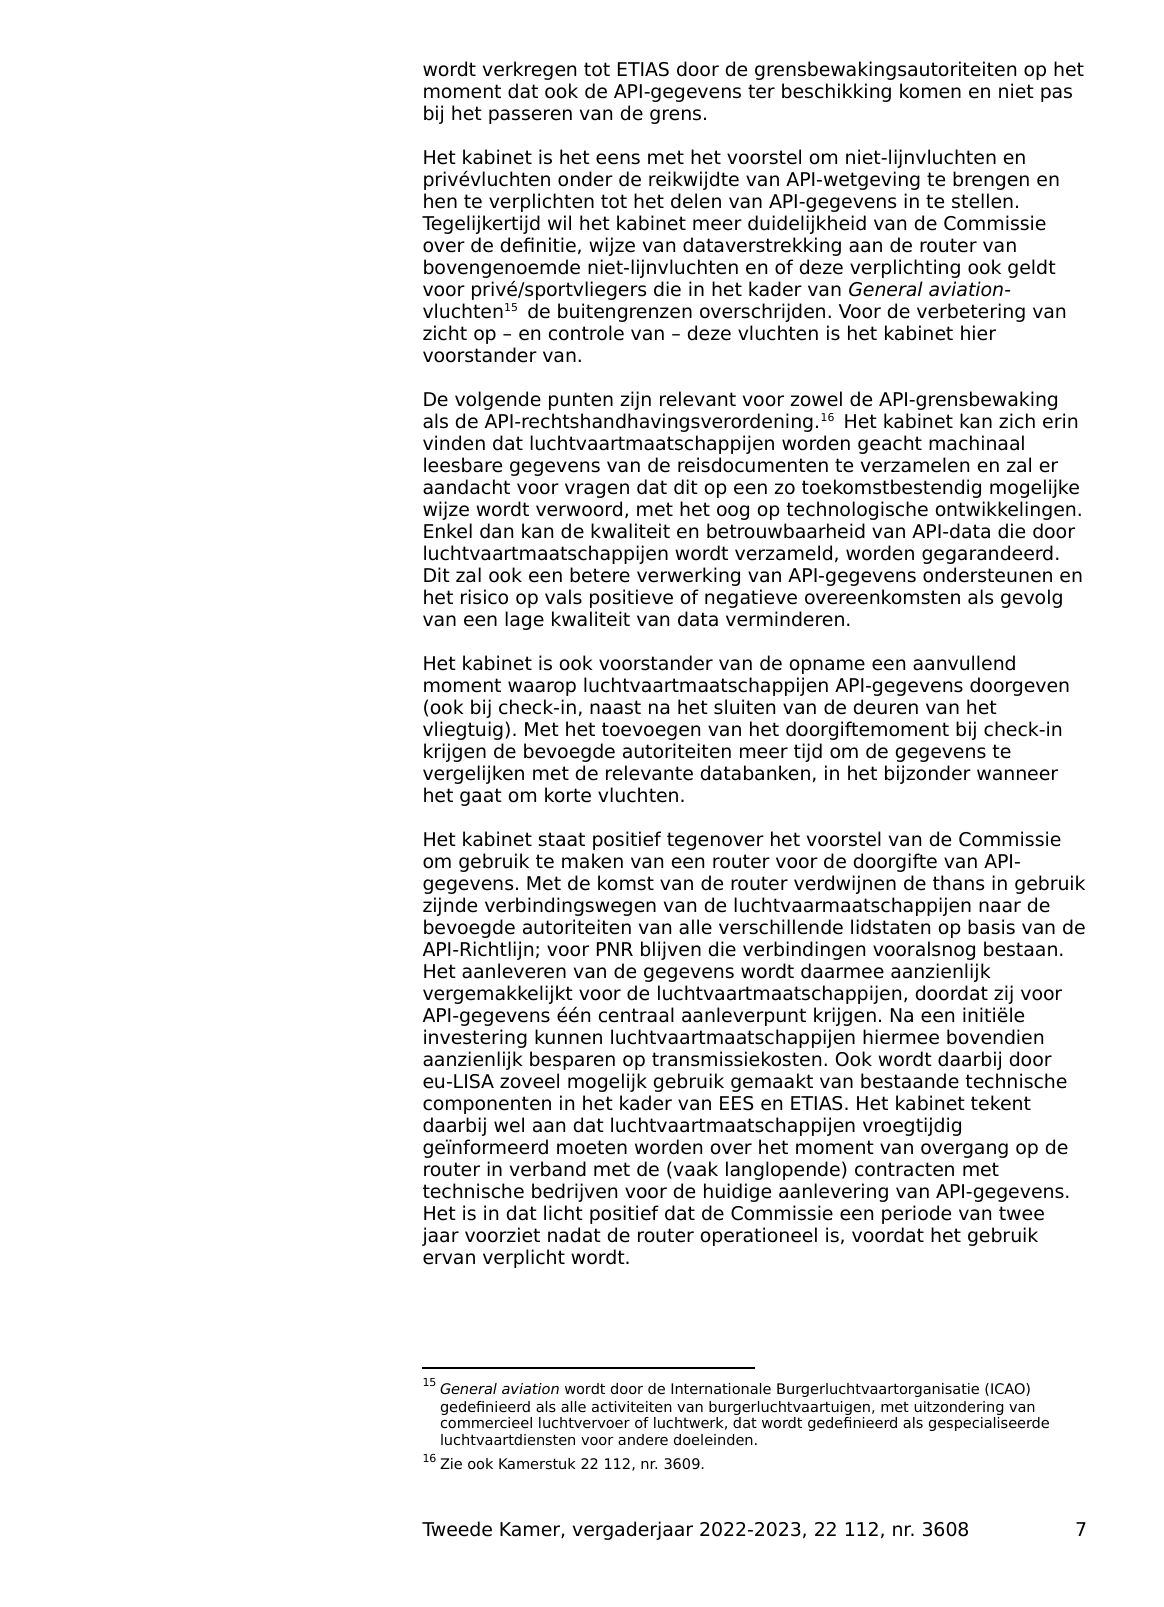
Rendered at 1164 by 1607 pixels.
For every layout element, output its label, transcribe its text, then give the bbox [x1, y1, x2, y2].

text Het kabinet is ook voorstander van de opname een aanvullend moment waarop luchtvaartmaatschappijen API-gegevens doorgeven (ook bij check-in, naast na het sluiten van de deuren van het vliegtuig). Met het toevoegen van het doorgiftemoment bij check-in krijgen de bevoegde autoriteiten meer tijd om de gegevens te vergelijken met de relevante databanken, in het bijzonder wanneer het gaat om korte vluchten. [422, 653, 1087, 807]
text wordt verkregen tot ETIAS door de grensbewakingsautoriteiten op het moment dat ook de API-gegevens ter beschikking komen en niet pas bij het passeren van de grens. [422, 59, 1087, 125]
text General aviation wordt door de Internationale Burgerluchtvaartorganisatie (ICAO) gedefinieerd als alle activiteiten van burgerluchtvaartuigen, met uitzondering van commercieel luchtvervoer of luchtwerk, dat wordt gedefinieerd als gespecialiseerde luchtvaartdiensten voor andere doeleinden. [422, 1377, 1087, 1449]
text Zie ook Kamerstuk 22 112, nr. 3609. [422, 1452, 1087, 1474]
text Het kabinet staat positief tegenover het voorstel van de Commissie om gebruik te maken van een router voor de doorgifte van API-gegevens. Met de komst van de router verdwijnen de thans in gebruik zijnde verbindingswegen van de luchtvaarmaatschappijen naar de bevoegde autoriteiten van alle verschillende lidstaten op basis van de API-Richtlijn; voor PNR blijven die verbindingen vooralsnog bestaan. Het aanleveren van de gegevens wordt daarmee aanzienlijk vergemakkelijkt voor de luchtvaartmaatschappijen, doordat zij voor API-gegevens één centraal aanleverpunt krijgen. Na een initiële investering kunnen luchtvaartmaatschappijen hiermee bovendien aanzienlijk besparen op transmissiekosten. Ook wordt daarbij door eu-LISA zoveel mogelijk gebruik gemaakt van bestaande technische componenten in het kader van EES en ETIAS. Het kabinet tekent daarbij wel aan dat luchtvaartmaatschappijen vroegtijdig geïnformeerd moeten worden over het moment van overgang op de router in verband met de (vaak langlopende) contracten met technische bedrijven voor de huidige aanlevering van API-gegevens. Het is in dat licht positief dat de Commissie een periode van twee jaar voorziet nadat de router operationeel is, voordat het gebruik ervan verplicht wordt. [422, 829, 1087, 1269]
text Het kabinet is het eens met het voorstel om niet-lijnvluchten en privévluchten onder de reikwijdte van API-wetgeving te brengen en hen te verplichten tot het delen van API-gegevens in te stellen. Tegelijkertijd wil het kabinet meer duidelijkheid van de Commissie over de definitie, wijze van dataverstrekking aan de router van bovengenoemde niet-lijnvluchten en of deze verplichting ook geldt voor privé/sportvliegers die in het kader van General aviation-vluchten de buitengrenzen overschrijden. Voor de verbetering van zicht op – en controle van – deze vluchten is het kabinet hier voorstander van. [422, 147, 1087, 367]
text De volgende punten zijn relevant voor zowel de API-grensbewaking als de API-rechtshandhavingsverordening. Het kabinet kan zich erin vinden dat luchtvaartmaatschappijen worden geacht machinaal leesbare gegevens van de reisdocumenten te verzamelen en zal er aandacht voor vragen dat dit op een zo toekomstbestendig mogelijke wijze wordt verwoord, met het oog op technologische ontwikkelingen. Enkel dan kan de kwaliteit en betrouwbaarheid van API-data die door luchtvaartmaatschappijen wordt verzameld, worden gegarandeerd. Dit zal ook een betere verwerking van API-gegevens ondersteunen en het risico op vals positieve of negatieve overeenkomsten als gevolg van een lage kwaliteit van data verminderen. [422, 389, 1087, 631]
